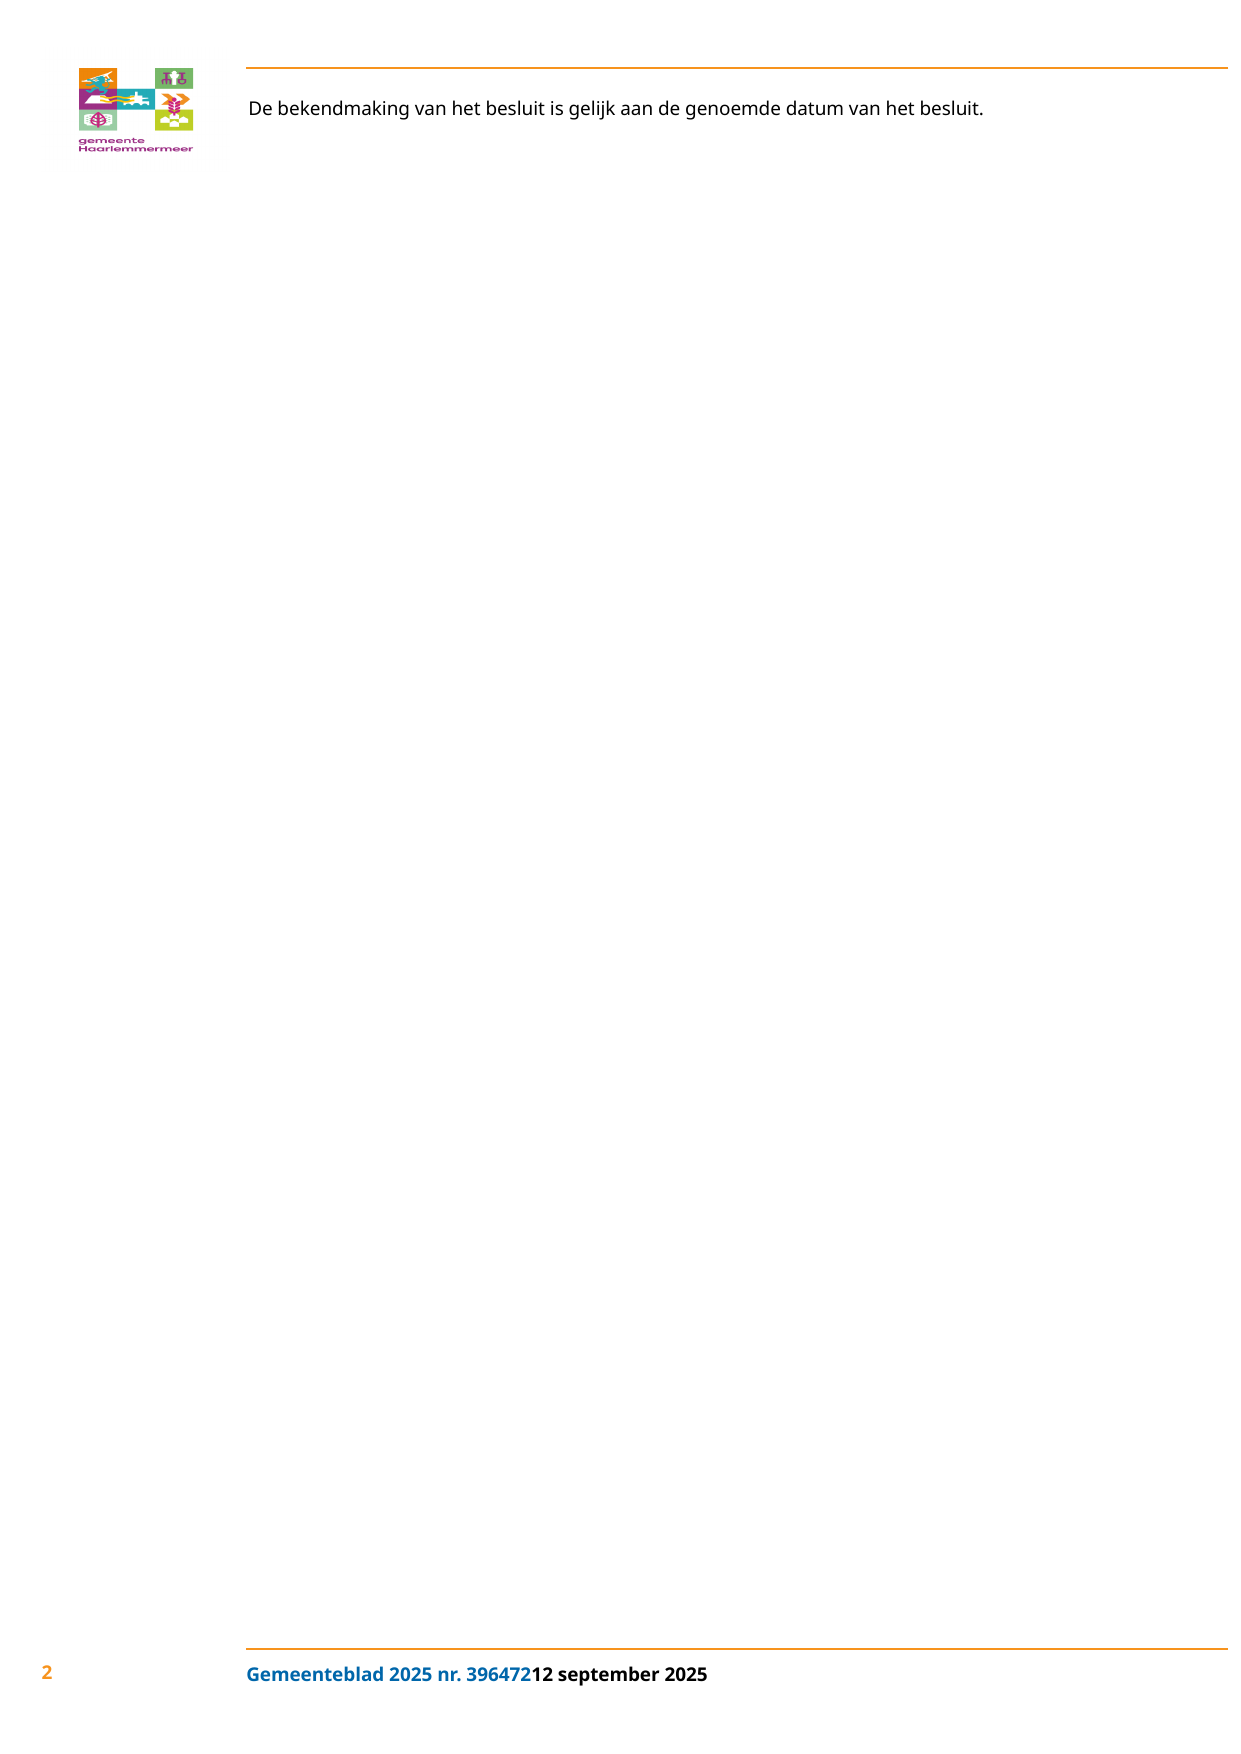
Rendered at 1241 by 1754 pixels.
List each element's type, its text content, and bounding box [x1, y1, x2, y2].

text De bekendmaking van het besluit is gelijk aan de genoemde datum van het besluit. [248, 95, 1152, 121]
picture [41, 47, 231, 172]
